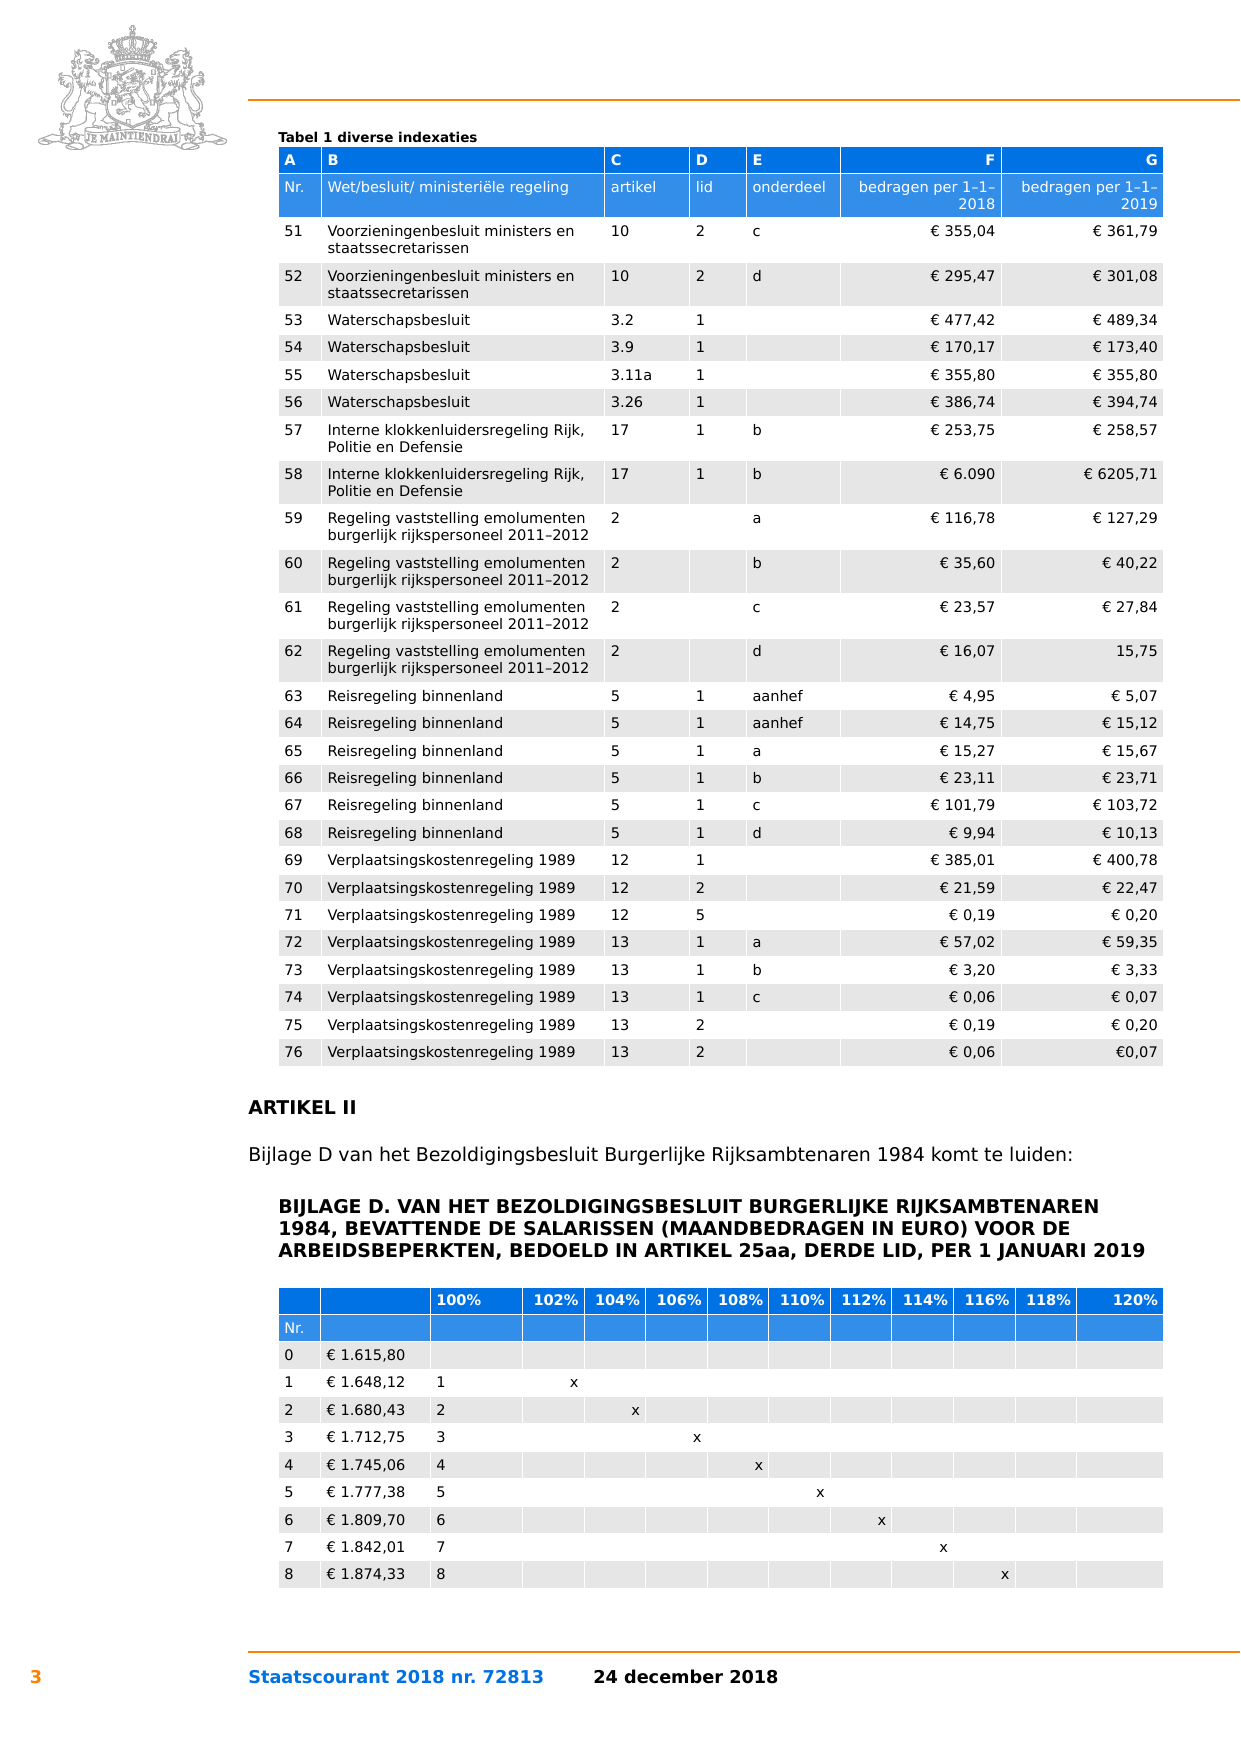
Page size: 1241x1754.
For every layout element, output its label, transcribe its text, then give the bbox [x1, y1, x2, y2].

table_cell [1077, 1370, 1163, 1396]
table_cell [585, 1534, 645, 1560]
table_cell E [747, 147, 840, 173]
table_cell 1 [279, 1370, 320, 1396]
table_cell 3.11a [605, 362, 689, 388]
table_header 110% [769, 1288, 830, 1314]
table_cell € 15,67 [1002, 738, 1163, 764]
table_cell 64 [279, 710, 321, 737]
table_cell 2 [431, 1397, 522, 1423]
table_cell 3 [279, 1425, 320, 1451]
table_cell aanhef [747, 683, 840, 709]
table_cell 13 [605, 957, 689, 983]
table_cell 17 [605, 461, 689, 504]
table_header 112% [831, 1288, 891, 1314]
table_cell 1 [690, 710, 746, 737]
table_cell 65 [279, 738, 321, 764]
table_cell € 258,57 [1002, 417, 1163, 460]
table_cell 74 [279, 984, 321, 1011]
table_cell Verplaatsingskostenregeling 1989 [322, 848, 604, 874]
table_cell x [892, 1534, 953, 1560]
table_cell Verplaatsingskostenregeling 1989 [322, 957, 604, 983]
table_cell [747, 1012, 840, 1038]
table_cell [892, 1425, 953, 1451]
table_cell 63 [279, 683, 321, 709]
table_cell 13 [605, 984, 689, 1011]
table_cell 17 [605, 417, 689, 460]
table_cell € 27,84 [1002, 594, 1163, 638]
table_header 100% [431, 1288, 522, 1314]
table_cell 75 [279, 1012, 321, 1038]
table_header [279, 1288, 320, 1314]
table_cell 1 [690, 362, 746, 388]
table_cell 2 [690, 219, 746, 262]
table_cell [708, 1342, 768, 1369]
table_cell € 0,06 [841, 984, 1001, 1011]
table_cell [831, 1479, 891, 1506]
table_cell Voorzieningenbesluit ministers en staatssecretarissen [322, 263, 604, 306]
table_cell 1 [690, 957, 746, 983]
table_cell [646, 1315, 707, 1341]
table_cell [1016, 1425, 1076, 1451]
table_cell b [747, 461, 840, 504]
table_cell 5 [605, 793, 689, 819]
table_cell 61 [279, 594, 321, 638]
table_cell € 1.648,12 [321, 1370, 430, 1396]
table_cell [708, 1507, 768, 1533]
table_cell Waterschapsbesluit [322, 335, 604, 361]
table_cell lid [690, 174, 746, 217]
table_cell c [747, 984, 840, 1011]
table_cell € 1.809,70 [321, 1507, 430, 1533]
table_cell [954, 1315, 1015, 1341]
table_cell [708, 1425, 768, 1451]
table_cell [585, 1507, 645, 1533]
table_cell [708, 1315, 768, 1341]
table_cell b [747, 417, 840, 460]
table_cell [708, 1534, 768, 1560]
table_cell € 0,06 [841, 1039, 1001, 1066]
table_cell € 10,13 [1002, 820, 1163, 846]
table_cell [523, 1561, 584, 1588]
table_cell 1 [690, 930, 746, 956]
table_cell 2 [690, 875, 746, 901]
table_cell [690, 594, 746, 638]
table_cell onderdeel [747, 174, 840, 217]
table_cell 0 [279, 1342, 320, 1369]
table_cell [1016, 1561, 1076, 1588]
table_cell € 1.712,75 [321, 1425, 430, 1451]
table_cell 67 [279, 793, 321, 819]
table_cell 72 [279, 930, 321, 956]
table_cell € 40,22 [1002, 550, 1163, 593]
table_cell Interne klokkenluidersregeling Rijk, Politie en Defensie [322, 417, 604, 460]
table_cell € 0,07 [1002, 984, 1163, 1011]
table_cell 1 [690, 417, 746, 460]
table_cell 60 [279, 550, 321, 593]
table_cell [1077, 1397, 1163, 1423]
table_cell D [690, 147, 746, 173]
table_cell [769, 1370, 830, 1396]
table_cell € 477,42 [841, 307, 1001, 333]
table_cell € 0,19 [841, 1012, 1001, 1038]
table_cell [431, 1315, 522, 1341]
table_cell [954, 1479, 1015, 1506]
table_cell [646, 1452, 707, 1478]
table_cell Verplaatsingskostenregeling 1989 [322, 1039, 604, 1066]
table_cell 70 [279, 875, 321, 901]
table_cell € 1.842,01 [321, 1534, 430, 1560]
table_cell [831, 1425, 891, 1451]
table_cell 1 [690, 793, 746, 819]
table_cell 5 [605, 683, 689, 709]
table_cell [831, 1561, 891, 1588]
table_cell [892, 1479, 953, 1506]
table_cell 2 [605, 506, 689, 549]
table_cell 2 [690, 1012, 746, 1038]
table_cell € 1.615,80 [321, 1342, 430, 1369]
table_cell bedragen per 1–1–2019 [1002, 174, 1163, 217]
table_cell [769, 1561, 830, 1588]
table_cell [523, 1425, 584, 1451]
table_cell Reisregeling binnenland [322, 683, 604, 709]
table_cell [585, 1561, 645, 1588]
table_cell 73 [279, 957, 321, 983]
table_cell [646, 1534, 707, 1560]
table_cell 66 [279, 765, 321, 792]
table_cell 1 [690, 765, 746, 792]
table_cell [1077, 1534, 1163, 1560]
subtitle BIJLAGE D. VAN HET BEZOLDIGINGSBESLUIT BURGERLIJKE RIJKSAMBTENAREN 1984, BEVATTENDE DE SALARISSEN (MAANDBEDRAGEN IN EURO) VOOR DE ARBEIDSBEPERKTEN, BEDOELD IN ARTIKEL 25aa, DERDE LID, PER 1 JANUARI 2019 [278, 1196, 1163, 1261]
table_cell Nr. [279, 1315, 320, 1341]
table_cell [892, 1507, 953, 1533]
table_cell [1016, 1342, 1076, 1369]
table_cell G [1002, 147, 1163, 173]
table_cell 53 [279, 307, 321, 333]
table_cell [892, 1370, 953, 1396]
table_cell 12 [605, 902, 689, 928]
text Bijlage D van het Bezoldigingsbesluit Burgerlijke Rijksambtenaren 1984 komt te luiden: [248, 1143, 1163, 1166]
table_cell € 1.874,33 [321, 1561, 430, 1588]
table_cell [523, 1452, 584, 1478]
table_cell € 23,57 [841, 594, 1001, 638]
table_cell [646, 1397, 707, 1423]
table_cell 13 [605, 1039, 689, 1066]
table_cell 1 [690, 820, 746, 846]
table_cell Verplaatsingskostenregeling 1989 [322, 875, 604, 901]
table_cell 55 [279, 362, 321, 388]
table_cell [747, 1039, 840, 1066]
table_cell 1 [690, 683, 746, 709]
table_header Tabel 1 diverse indexaties [278, 130, 1163, 146]
table_cell 2 [605, 639, 689, 682]
table_cell 1 [690, 738, 746, 764]
table_cell [585, 1452, 645, 1478]
table_cell [1077, 1425, 1163, 1451]
table_cell € 386,74 [841, 389, 1001, 416]
table_cell € 489,34 [1002, 307, 1163, 333]
table_cell [1077, 1479, 1163, 1506]
table_cell Reisregeling binnenland [322, 738, 604, 764]
table_cell [954, 1342, 1015, 1369]
table_cell [523, 1397, 584, 1423]
table_cell [1016, 1534, 1076, 1560]
table_cell € 355,80 [841, 362, 1001, 388]
table_cell Regeling vaststelling emolumenten burgerlijk rijkspersoneel 2011–2012 [322, 550, 604, 593]
table_cell 1 [690, 335, 746, 361]
table_header 106% [646, 1288, 707, 1314]
table_cell [690, 639, 746, 682]
table_cell 5 [605, 738, 689, 764]
table_cell a [747, 738, 840, 764]
table_cell € 170,17 [841, 335, 1001, 361]
table_cell Verplaatsingskostenregeling 1989 [322, 984, 604, 1011]
table_cell 1 [690, 848, 746, 874]
table_cell 51 [279, 219, 321, 262]
table_cell Waterschapsbesluit [322, 307, 604, 333]
table_cell b [747, 765, 840, 792]
table_cell [954, 1425, 1015, 1451]
table_cell 3.2 [605, 307, 689, 333]
table_cell 76 [279, 1039, 321, 1066]
table_cell x [646, 1425, 707, 1451]
table_cell Voorzieningenbesluit ministers en staatssecretarissen [322, 219, 604, 262]
table_cell Reisregeling binnenland [322, 793, 604, 819]
table_cell 5 [690, 902, 746, 928]
table_cell [892, 1452, 953, 1478]
table_cell [892, 1342, 953, 1369]
table_cell € 173,40 [1002, 335, 1163, 361]
table_cell € 14,75 [841, 710, 1001, 737]
table_cell [747, 362, 840, 388]
table_cell [1016, 1507, 1076, 1533]
table_cell [747, 848, 840, 874]
table_cell b [747, 550, 840, 593]
table_cell 12 [605, 875, 689, 901]
table_cell [1077, 1315, 1163, 1341]
table_cell c [747, 793, 840, 819]
table_cell 5 [279, 1479, 320, 1506]
table_cell € 3,33 [1002, 957, 1163, 983]
table_cell d [747, 263, 840, 306]
table_cell € 35,60 [841, 550, 1001, 593]
table_cell [646, 1342, 707, 1369]
table_cell [1077, 1561, 1163, 1588]
table_cell [585, 1479, 645, 1506]
table_cell [708, 1479, 768, 1506]
table_cell [769, 1342, 830, 1369]
table_cell € 3,20 [841, 957, 1001, 983]
table_cell € 57,02 [841, 930, 1001, 956]
table_cell € 295,47 [841, 263, 1001, 306]
table_cell € 15,12 [1002, 710, 1163, 737]
table_cell Reisregeling binnenland [322, 710, 604, 737]
table_cell € 15,27 [841, 738, 1001, 764]
table_cell [747, 389, 840, 416]
table_cell [1016, 1370, 1076, 1396]
table_cell 1 [690, 461, 746, 504]
table_cell 1 [431, 1370, 522, 1396]
table_cell Waterschapsbesluit [322, 389, 604, 416]
table_cell [831, 1315, 891, 1341]
table_cell [1016, 1452, 1076, 1478]
table_cell € 1.745,06 [321, 1452, 430, 1478]
table_cell [1077, 1342, 1163, 1369]
table_cell [769, 1452, 830, 1478]
table_cell € 394,74 [1002, 389, 1163, 416]
table_cell € 6205,71 [1002, 461, 1163, 504]
table_cell [523, 1342, 584, 1369]
table_cell € 101,79 [841, 793, 1001, 819]
table_cell x [523, 1370, 584, 1396]
table_cell Regeling vaststelling emolumenten burgerlijk rijkspersoneel 2011–2012 [322, 594, 604, 638]
table_cell 7 [431, 1534, 522, 1560]
table_cell € 0,19 [841, 902, 1001, 928]
table_cell 13 [605, 930, 689, 956]
table_cell [646, 1507, 707, 1533]
table_cell 1 [690, 389, 746, 416]
table_cell Wet/besluit/ ministeriële regeling [322, 174, 604, 217]
table_cell d [747, 820, 840, 846]
table_cell [1077, 1507, 1163, 1533]
table_cell € 127,29 [1002, 506, 1163, 549]
table_cell 8 [431, 1561, 522, 1588]
table_cell c [747, 594, 840, 638]
table_cell [769, 1425, 830, 1451]
table_cell [585, 1425, 645, 1451]
table_cell 2 [279, 1397, 320, 1423]
table_cell 15,75 [1002, 639, 1163, 682]
table_cell € 253,75 [841, 417, 1001, 460]
table_cell [769, 1507, 830, 1533]
table_cell 13 [605, 1012, 689, 1038]
table_cell Nr. [279, 174, 321, 217]
table_cell [831, 1342, 891, 1369]
table_cell 59 [279, 506, 321, 549]
table_cell [831, 1370, 891, 1396]
table_cell € 1.680,43 [321, 1397, 430, 1423]
table_cell 2 [690, 263, 746, 306]
table_cell € 1.777,38 [321, 1479, 430, 1506]
table_cell a [747, 506, 840, 549]
table_cell [708, 1561, 768, 1588]
table_cell [892, 1397, 953, 1423]
table_cell x [708, 1452, 768, 1478]
table_cell [1077, 1452, 1163, 1478]
table_cell 62 [279, 639, 321, 682]
table_cell [954, 1452, 1015, 1478]
table_cell 56 [279, 389, 321, 416]
table_cell [954, 1507, 1015, 1533]
table_cell [954, 1370, 1015, 1396]
table_cell € 5,07 [1002, 683, 1163, 709]
table_cell [646, 1479, 707, 1506]
table_cell bedragen per 1–1–2018 [841, 174, 1001, 217]
table_cell 12 [605, 848, 689, 874]
table_header 102% [523, 1288, 584, 1314]
table_cell [523, 1479, 584, 1506]
table_cell [769, 1315, 830, 1341]
table_cell [831, 1452, 891, 1478]
table_cell x [831, 1507, 891, 1533]
table_cell € 23,11 [841, 765, 1001, 792]
table_cell c [747, 219, 840, 262]
table_cell € 301,08 [1002, 263, 1163, 306]
table_cell [747, 875, 840, 901]
table_cell [431, 1342, 522, 1369]
table_cell € 4,95 [841, 683, 1001, 709]
table_cell [585, 1315, 645, 1341]
table_cell [321, 1315, 430, 1341]
table_cell A [279, 147, 321, 173]
table_cell 58 [279, 461, 321, 504]
table_cell [747, 902, 840, 928]
table_header 108% [708, 1288, 768, 1314]
table_cell 57 [279, 417, 321, 460]
table_cell Regeling vaststelling emolumenten burgerlijk rijkspersoneel 2011–2012 [322, 506, 604, 549]
table_cell € 116,78 [841, 506, 1001, 549]
table_cell F [841, 147, 1001, 173]
table_cell [585, 1370, 645, 1396]
table_cell 5 [605, 820, 689, 846]
table_header 116% [954, 1288, 1015, 1314]
table_cell [1016, 1479, 1076, 1506]
table_cell [523, 1315, 584, 1341]
table_header 118% [1016, 1288, 1076, 1314]
table_cell [769, 1397, 830, 1423]
table_cell Waterschapsbesluit [322, 362, 604, 388]
table_cell x [769, 1479, 830, 1506]
table_cell 2 [605, 550, 689, 593]
table_cell € 22,47 [1002, 875, 1163, 901]
table_cell € 23,71 [1002, 765, 1163, 792]
table_cell 10 [605, 263, 689, 306]
table_cell Verplaatsingskostenregeling 1989 [322, 930, 604, 956]
table_cell Reisregeling binnenland [322, 820, 604, 846]
table_cell [585, 1342, 645, 1369]
table_cell Verplaatsingskostenregeling 1989 [322, 1012, 604, 1038]
table_cell a [747, 930, 840, 956]
table_cell artikel [605, 174, 689, 217]
table_cell [831, 1534, 891, 1560]
table_cell [523, 1507, 584, 1533]
table_header 114% [892, 1288, 953, 1314]
table_cell 5 [605, 710, 689, 737]
table_cell 2 [605, 594, 689, 638]
subtitle ARTIKEL II [248, 1097, 1163, 1118]
table_cell 2 [690, 1039, 746, 1066]
picture [38, 25, 227, 150]
table_cell 7 [279, 1534, 320, 1560]
table_cell € 355,04 [841, 219, 1001, 262]
table_cell € 16,07 [841, 639, 1001, 682]
table_cell x [585, 1397, 645, 1423]
table_cell Verplaatsingskostenregeling 1989 [322, 902, 604, 928]
table_cell 1 [690, 307, 746, 333]
table_cell [708, 1370, 768, 1396]
table_cell 4 [431, 1452, 522, 1478]
table_cell 52 [279, 263, 321, 306]
table_cell 5 [431, 1479, 522, 1506]
table_cell [831, 1397, 891, 1423]
table_cell B [322, 147, 604, 173]
table_cell [690, 550, 746, 593]
table_cell Reisregeling binnenland [322, 765, 604, 792]
table_cell €0,07 [1002, 1039, 1163, 1066]
table_cell aanhef [747, 710, 840, 737]
table_cell [708, 1397, 768, 1423]
table_cell [954, 1397, 1015, 1423]
table_cell x [954, 1561, 1015, 1588]
table_cell € 0,20 [1002, 902, 1163, 928]
table_cell [690, 506, 746, 549]
table_header 120% [1077, 1288, 1163, 1314]
table_cell 1 [690, 984, 746, 1011]
table_cell 5 [605, 765, 689, 792]
table_cell 68 [279, 820, 321, 846]
table_cell C [605, 147, 689, 173]
table_header 104% [585, 1288, 645, 1314]
table_cell € 59,35 [1002, 930, 1163, 956]
table_cell [769, 1534, 830, 1560]
table_cell 3.9 [605, 335, 689, 361]
table_cell 10 [605, 219, 689, 262]
table_cell Interne klokkenluidersregeling Rijk, Politie en Defensie [322, 461, 604, 504]
table_cell [954, 1534, 1015, 1560]
table_cell [892, 1315, 953, 1341]
table_cell [747, 335, 840, 361]
table_cell 6 [279, 1507, 320, 1533]
table_cell [646, 1370, 707, 1396]
table_cell d [747, 639, 840, 682]
table_cell 3.26 [605, 389, 689, 416]
table_cell [1016, 1397, 1076, 1423]
table_cell € 400,78 [1002, 848, 1163, 874]
table_cell Regeling vaststelling emolumenten burgerlijk rijkspersoneel 2011–2012 [322, 639, 604, 682]
table_cell € 103,72 [1002, 793, 1163, 819]
table_cell € 6.090 [841, 461, 1001, 504]
table_cell 69 [279, 848, 321, 874]
table_cell 8 [279, 1561, 320, 1588]
table_cell [523, 1534, 584, 1560]
table_cell 71 [279, 902, 321, 928]
table_cell € 9,94 [841, 820, 1001, 846]
table_cell b [747, 957, 840, 983]
table_cell € 385,01 [841, 848, 1001, 874]
table_cell € 355,80 [1002, 362, 1163, 388]
table_cell [646, 1561, 707, 1588]
table_cell [1016, 1315, 1076, 1341]
table_cell € 361,79 [1002, 219, 1163, 262]
table_cell € 0,20 [1002, 1012, 1163, 1038]
table_cell 54 [279, 335, 321, 361]
table_cell 6 [431, 1507, 522, 1533]
table_cell [747, 307, 840, 333]
table_header [321, 1288, 430, 1314]
table_cell 3 [431, 1425, 522, 1451]
table_cell 4 [279, 1452, 320, 1478]
table_cell [892, 1561, 953, 1588]
table_cell € 21,59 [841, 875, 1001, 901]
